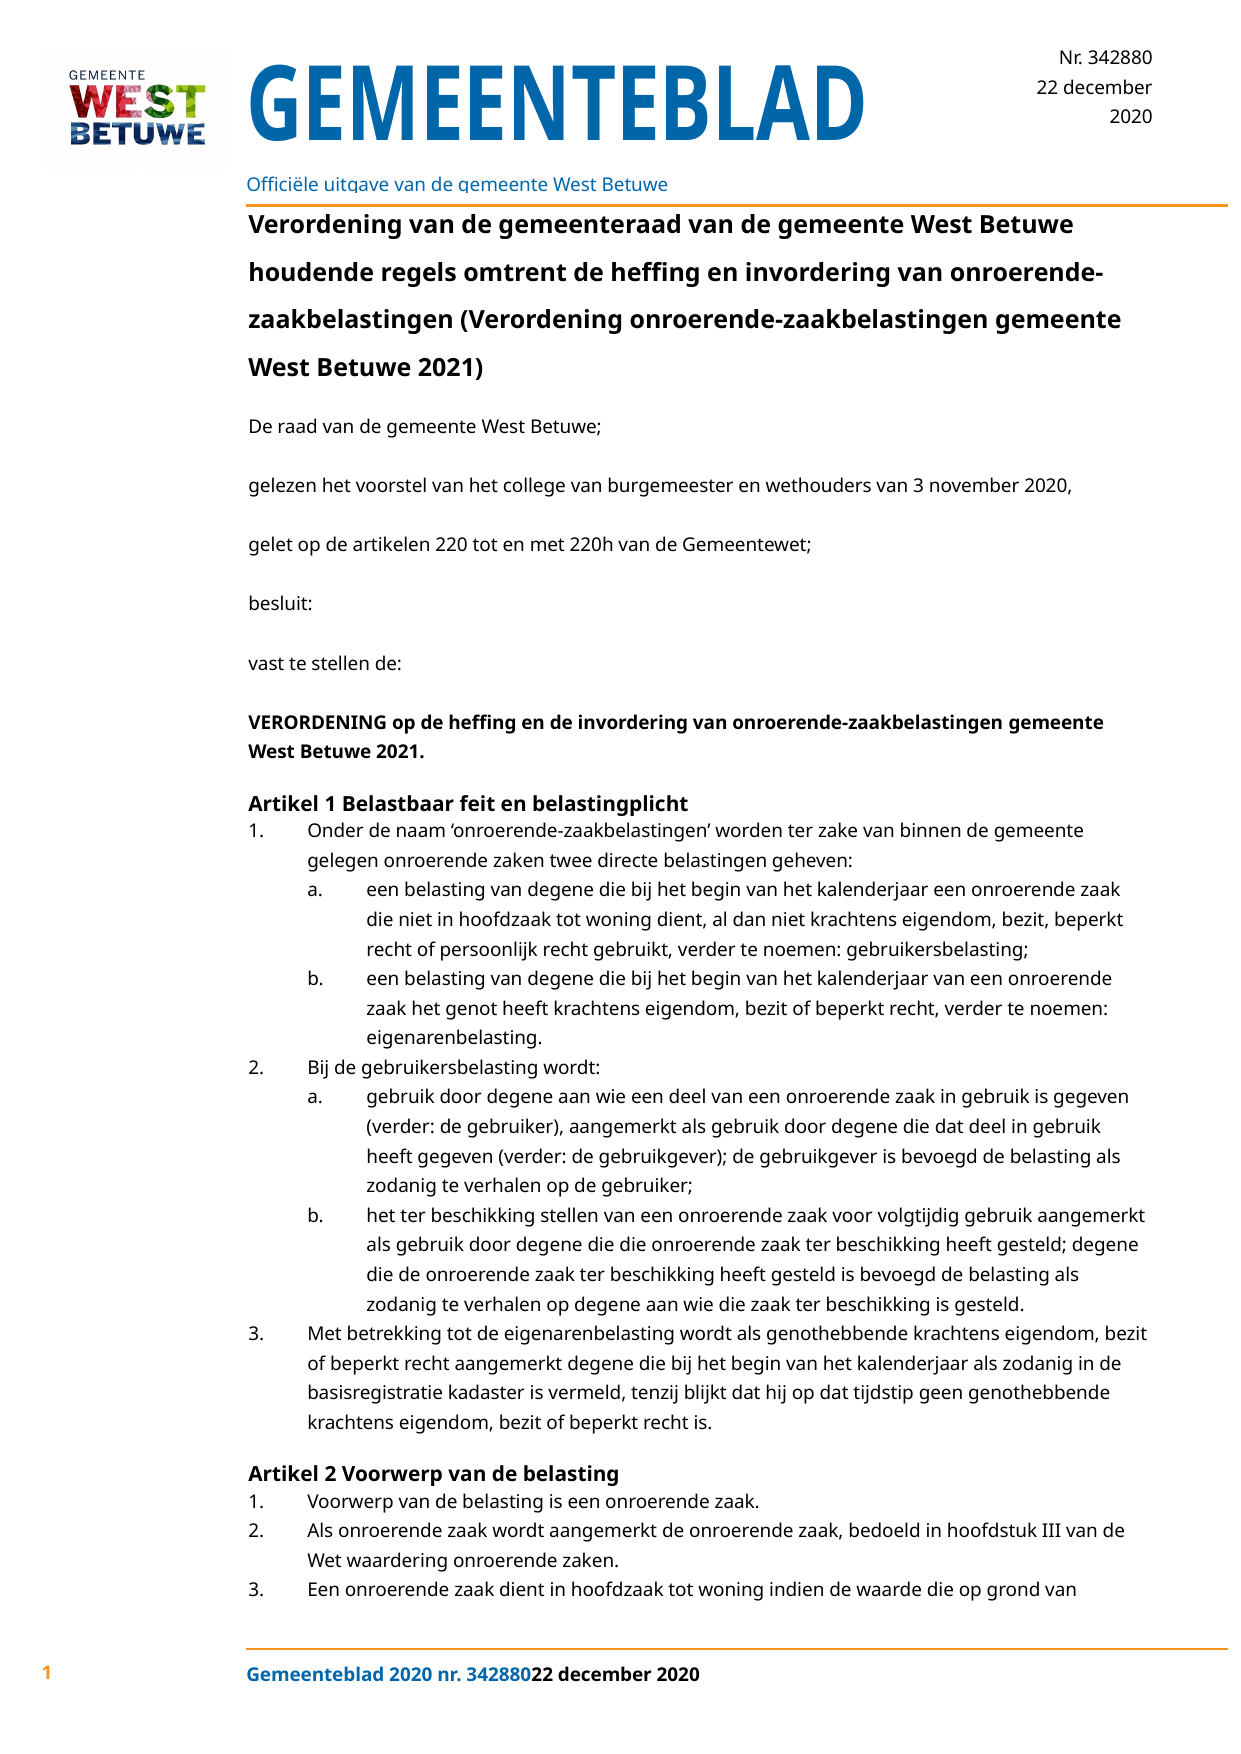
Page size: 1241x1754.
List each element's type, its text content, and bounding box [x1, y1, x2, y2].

text Artikel 2 Voorwerp van de belasting [248, 1459, 1152, 1488]
list Onder de naam ‘onroerende-zaakbelastingen’ worden ter zake van binnen de gemeente gelegen onroerende zaken twee directe belastingen geheven: [248, 817, 1152, 873]
list Voorwerp van de belasting is een onroerende zaak. [248, 1488, 1152, 1514]
text gelet op de artikelen 220 tot en met 220h van de Gemeentewet; [248, 531, 1152, 557]
list Bij de gebruikersbelasting wordt: [248, 1054, 1152, 1080]
list een belasting van degene die bij het begin van het kalenderjaar een onroerende zaak die niet in hoofdzaak tot woning dient, al dan niet krachtens eigendom, bezit, beperkt recht of persoonlijk recht gebruikt, verder te noemen: gebruikersbelasting; [307, 877, 1152, 961]
list Een onroerende zaak dient in hoofdzaak tot woning indien de waarde die op grond van [248, 1577, 1152, 1602]
picture [41, 47, 231, 172]
list een belasting van degene die bij het begin van het kalenderjaar van een onroerende zaak het genot heeft krachtens eigendom, bezit of beperkt recht, verder te noemen: eigenarenbelasting. [307, 965, 1152, 1050]
text besluit: [248, 591, 1152, 616]
list het ter beschikking stellen van een onroerende zaak voor volgtijdig gebruik aangemerkt als gebruik door degene die die onroerende zaak ter beschikking heeft gesteld; degene die de onroerende zaak ter beschikking heeft gesteld is bevoegd de belasting als zodanig te verhalen op degene aan wie die zaak ter beschikking is gesteld. [307, 1202, 1152, 1316]
text VERORDENING op de heffing en de invordering van onroerende-zaakbelastingen gemeente West Betuwe 2021. [248, 709, 1152, 764]
text Verordening van de gemeenteraad van de gemeente West Betuwe houdende regels omtrent de heffing en invordering van onroerende-zaakbelastingen (Verordening onroerende-zaakbelastingen gemeente West Betuwe 2021) [248, 207, 1152, 384]
text vast te stellen de: [248, 650, 1152, 676]
list gebruik door degene aan wie een deel van een onroerende zaak in gebruik is gegeven (verder: de gebruiker), aangemerkt als gebruik door degene die dat deel in gebruik heeft gegeven (verder: de gebruikgever); de gebruikgever is bevoegd de belasting als zodanig te verhalen op de gebruiker; [307, 1084, 1152, 1198]
text Artikel 1 Belastbaar feit en belastingplicht [248, 789, 1152, 817]
text De raad van de gemeente West Betuwe; [248, 413, 1152, 439]
text gelezen het voorstel van het college van burgemeester en wethouders van 3 november 2020, [248, 472, 1152, 498]
list Als onroerende zaak wordt aangemerkt de onroerende zaak, bedoeld in hoofdstuk III van de Wet waardering onroerende zaken. [248, 1517, 1152, 1573]
list Met betrekking tot de eigenarenbelasting wordt als genothebbende krachtens eigendom, bezit of beperkt recht aangemerkt degene die bij het begin van het kalenderjaar als zodanig in de basisregistratie kadaster is vermeld, tenzij blijkt dat hij op dat tijdstip geen genothebbende krachtens eigendom, bezit of beperkt recht is. [248, 1320, 1152, 1435]
